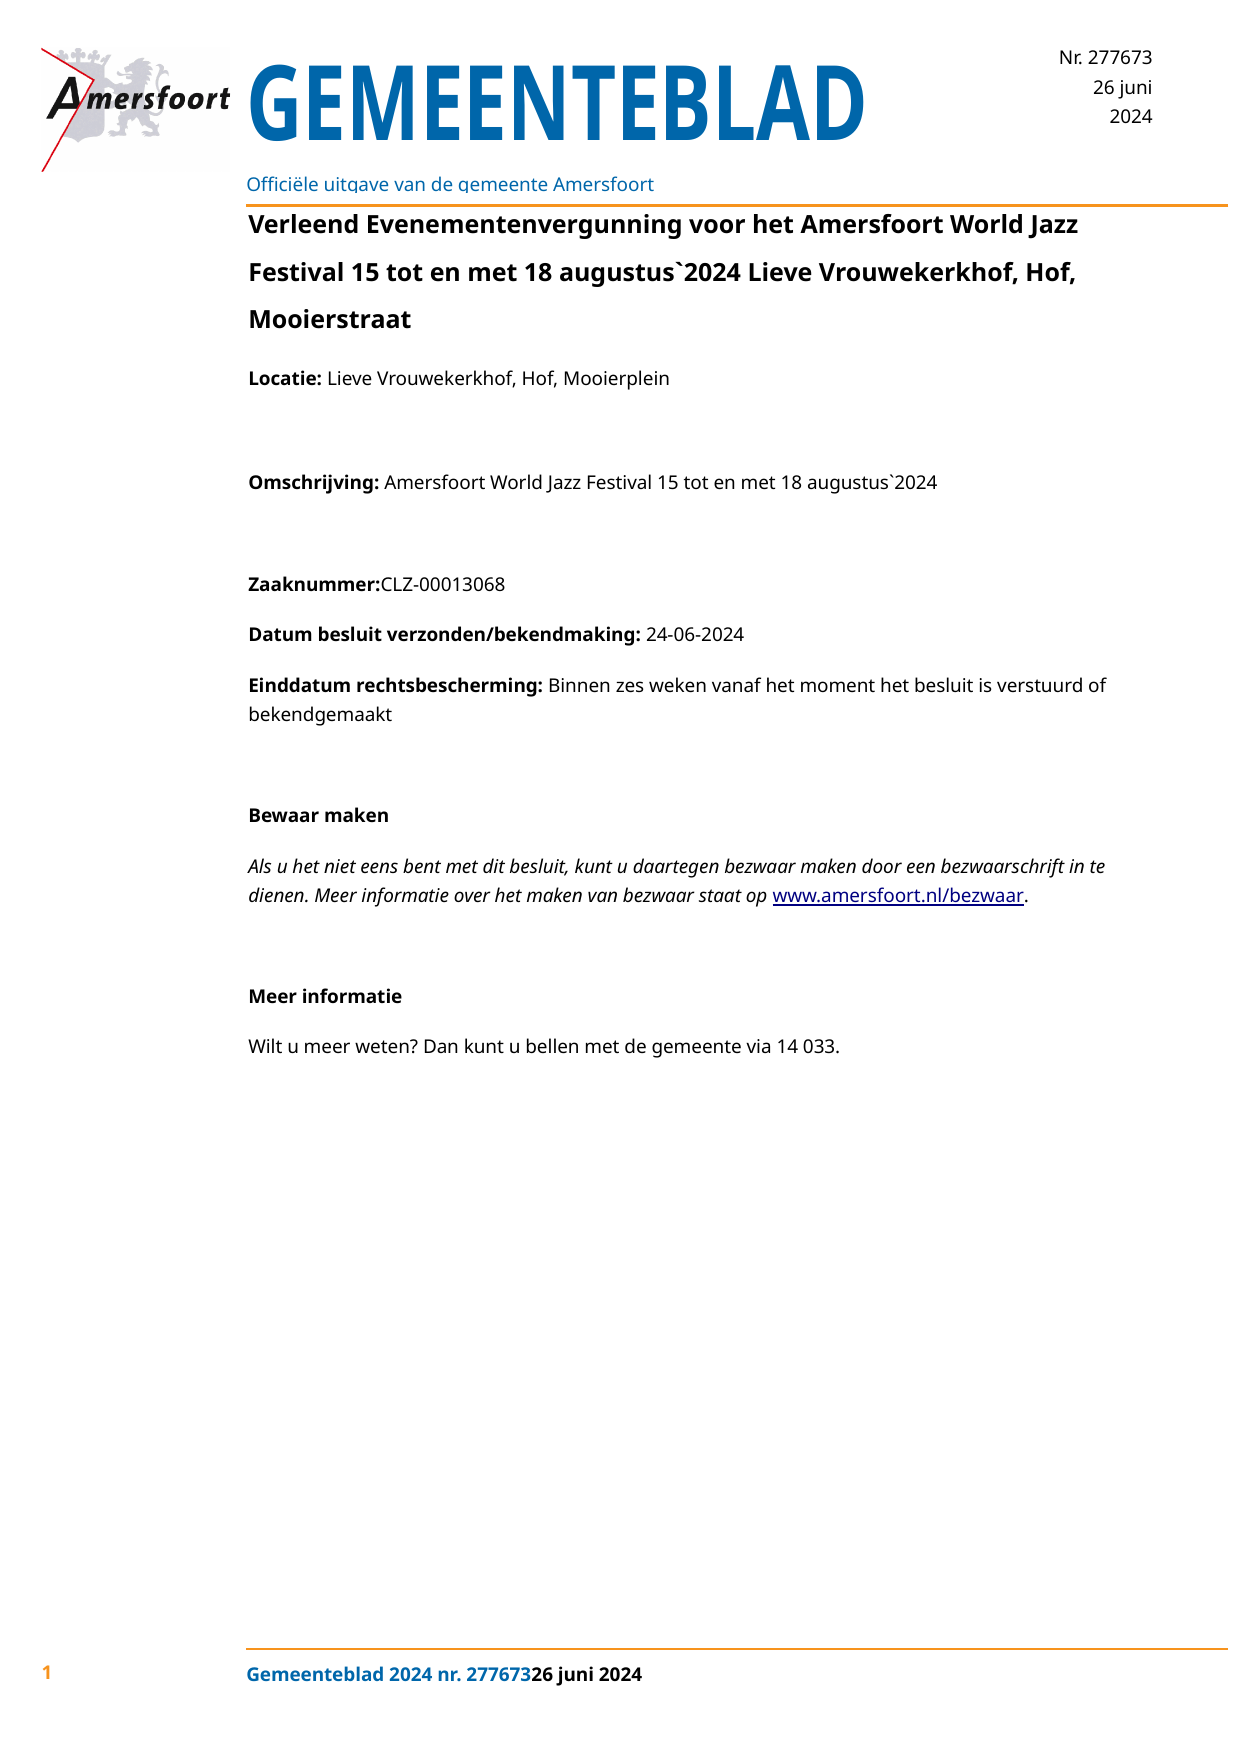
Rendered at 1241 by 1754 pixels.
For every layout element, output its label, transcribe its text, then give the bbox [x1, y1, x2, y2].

text Locatie: Lieve Vrouwekerkhof, Hof, Mooierplein [248, 366, 1152, 391]
text Datum besluit verzonden/bekendmaking: 24-06-2024 [248, 622, 1152, 647]
text Meer informatie [248, 983, 1152, 1009]
text Einddatum rechtsbescherming: Binnen zes weken vanaf het moment het besluit is verstuurd of bekendgemaakt [248, 672, 1152, 727]
text Zaaknummer:CLZ-00013068 [248, 571, 1152, 597]
text Verleend Evenementenvergunning voor het Amersfoort World Jazz Festival 15 tot en met 18 augustus`2024 Lieve Vrouwekerkhof, Hof, Mooierstraat [248, 207, 1152, 336]
text Als u het niet eens bent met dit besluit, kunt u daartegen bezwaar maken door een bezwaarschrift in te dienen. Meer informatie over het maken van bezwaar staat op www.amersfoort.nl/bezwaar. [248, 853, 1152, 908]
text Bewaar maken [248, 802, 1152, 828]
text ﻿Omschrijving: Amersfoort World Jazz Festival 15 tot en met 18 augustus`2024 [248, 466, 1152, 496]
picture [41, 47, 231, 172]
text Wilt u meer weten? Dan kunt u bellen met de gemeente via 14 033. [248, 1034, 1152, 1059]
